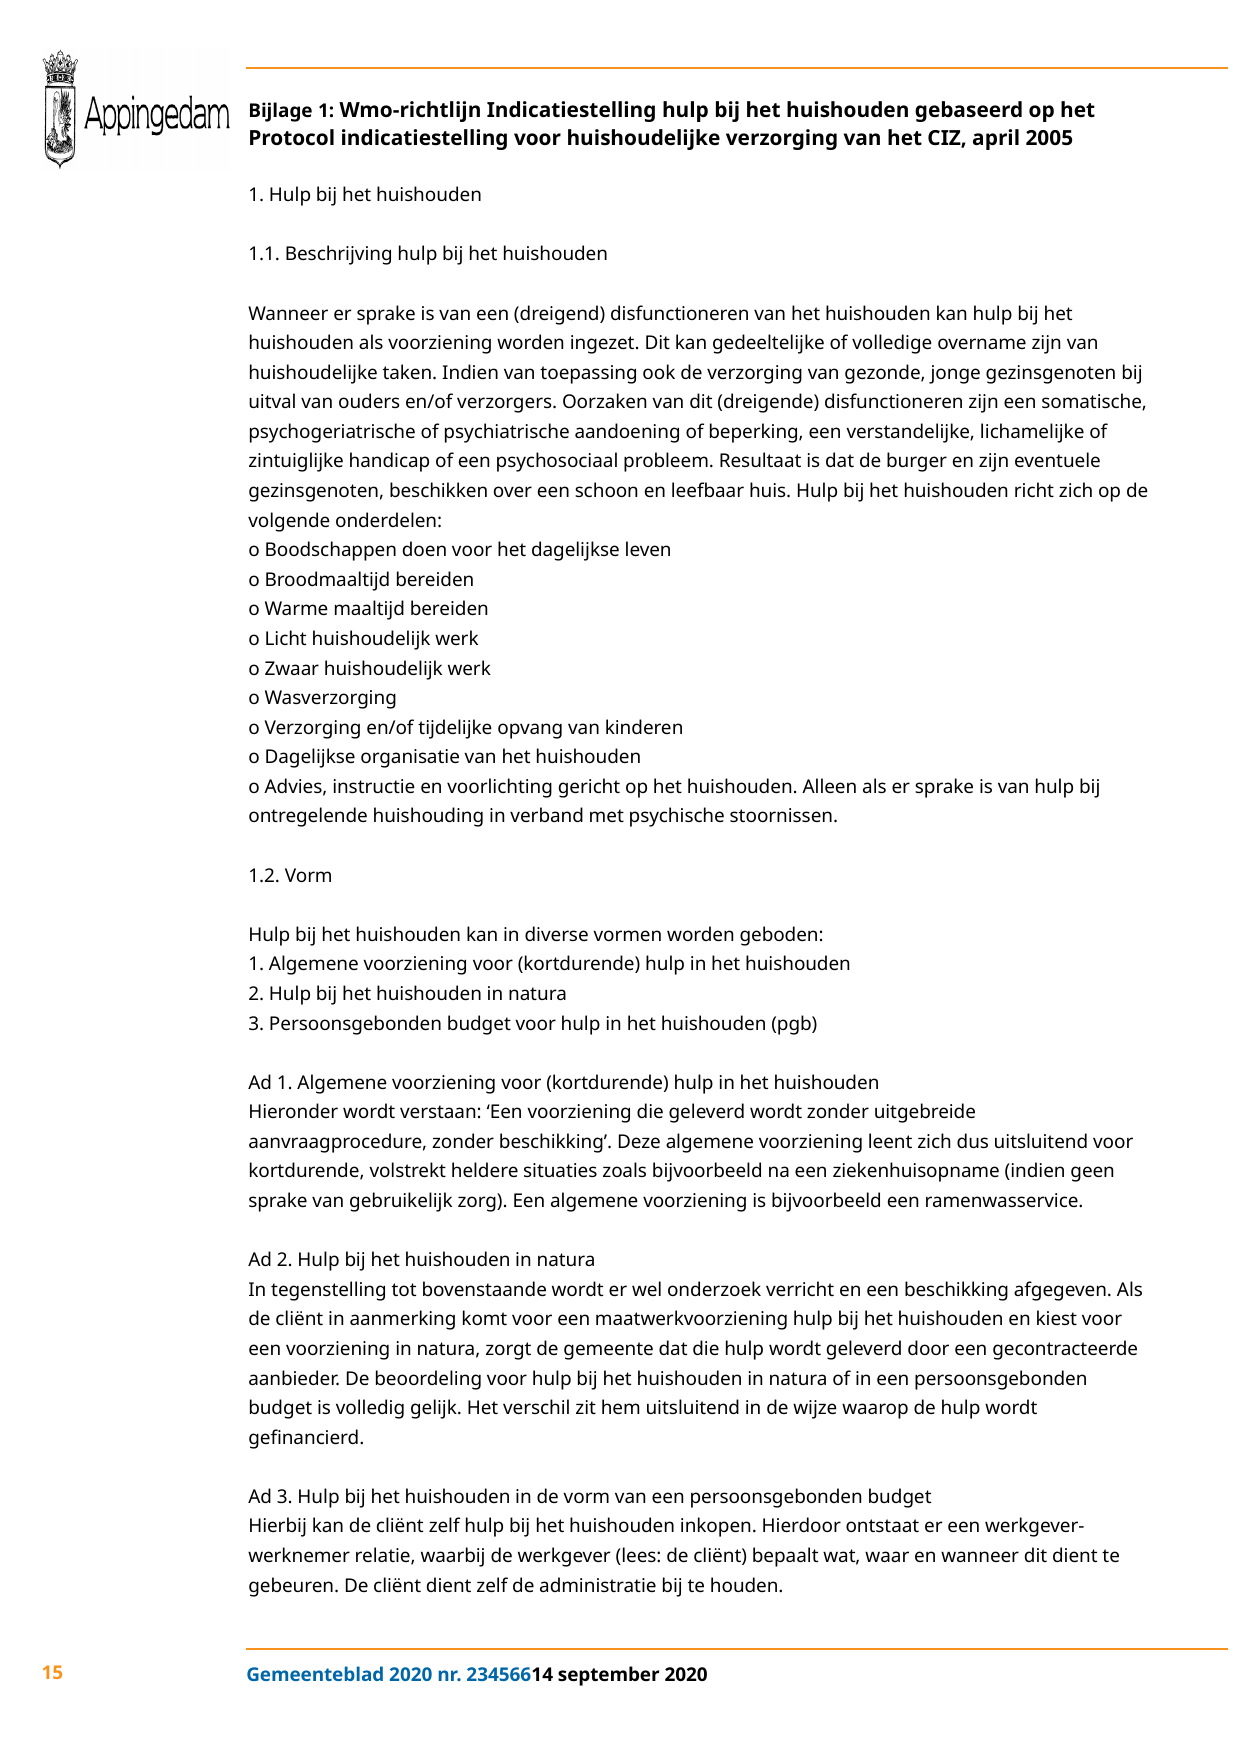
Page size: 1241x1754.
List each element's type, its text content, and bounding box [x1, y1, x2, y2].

text o Broodmaaltijd bereiden [248, 566, 1152, 592]
text Wanneer er sprake is van een (dreigend) disfunctioneren van het huishouden kan hulp bij het huishouden als voorziening worden ingezet. Dit kan gedeeltelijke of volledige overname zijn van huishoudelijke taken. Indien van toepassing ook de verzorging van gezonde, jonge gezinsgenoten bij uitval van ouders en/of verzorgers. Oorzaken van dit (dreigende) disfunctioneren zijn een somatische, psychogeriatrische of psychiatrische aandoening of beperking, een verstandelijke, lichamelijke of zintuiglijke handicap of een psychosociaal probleem. Resultaat is dat de burger en zijn eventuele gezinsgenoten, beschikken over een schoon en leefbaar huis. Hulp bij het huishouden richt zich op de volgende onderdelen: [248, 300, 1152, 532]
text 1.1. Beschrijving hulp bij het huishouden [248, 241, 1152, 266]
text Ad 1. Algemene voorziening voor (kortdurende) hulp in het huishouden [248, 1069, 1152, 1094]
text o Dagelijkse organisatie van het huishouden [248, 743, 1152, 769]
text Ad 2. Hulp bij het huishouden in natura [248, 1246, 1152, 1272]
text 1. Hulp bij het huishouden [248, 181, 1152, 207]
text Bijlage 1: Wmo-richtlijn Indicatiestelling hulp bij het huishouden gebaseerd op het Protocol indicatiestelling voor huishoudelijke verzorging van het CIZ, april 2005 [248, 95, 1152, 152]
text 3. Persoonsgebonden budget voor hulp in het huishouden (pgb) [248, 1010, 1152, 1035]
text Hierbij kan de cliënt zelf hulp bij het huishouden inkopen. Hierdoor ontstaat er een werkgever-werknemer relatie, waarbij de werkgever (lees: de cliënt) bepaalt wat, waar en wanneer dit dient te gebeuren. De cliënt dient zelf de administratie bij te houden. [248, 1513, 1152, 1597]
text 2. Hulp bij het huishouden in natura [248, 980, 1152, 1006]
text Hulp bij het huishouden kan in diverse vormen worden geboden: [248, 921, 1152, 947]
text Hieronder wordt verstaan: ‘Een voorziening die geleverd wordt zonder uitgebreide aanvraagprocedure, zonder beschikking’. Deze algemene voorziening leent zich dus uitsluitend voor kortdurende, volstrekt heldere situaties zoals bijvoorbeeld na een ziekenhuisopname (indien geen sprake van gebruikelijk zorg). Een algemene voorziening is bijvoorbeeld een ramenwasservice. [248, 1098, 1152, 1213]
text o Boodschappen doen voor het dagelijkse leven [248, 536, 1152, 562]
text o Verzorging en/of tijdelijke opvang van kinderen [248, 714, 1152, 739]
text 1.2. Vorm [248, 862, 1152, 887]
picture [41, 47, 231, 172]
text Ad 3. Hulp bij het huishouden in de vorm van een persoonsgebonden budget [248, 1483, 1152, 1509]
text In tegenstelling tot bovenstaande wordt er wel onderzoek verricht en een beschikking afgegeven. Als de cliënt in aanmerking komt voor een maatwerkvoorziening hulp bij het huishouden en kiest voor een voorziening in natura, zorgt de gemeente dat die hulp wordt geleverd door een gecontracteerde aanbieder. De beoordeling voor hulp bij het huishouden in natura of in een persoonsgebonden budget is volledig gelijk. Het verschil zit hem uitsluitend in de wijze waarop de hulp wordt gefinancierd. [248, 1276, 1152, 1449]
text o Wasverzorging [248, 684, 1152, 710]
text 1. Algemene voorziening voor (kortdurende) hulp in het huishouden [248, 951, 1152, 976]
text o Licht huishoudelijk werk [248, 625, 1152, 651]
text o Warme maaltijd bereiden [248, 596, 1152, 621]
text o Zwaar huishoudelijk werk [248, 655, 1152, 680]
text o Advies, instructie en voorlichting gericht op het huishouden. Alleen als er sprake is van hulp bij ontregelende huishouding in verband met psychische stoornissen. [248, 773, 1152, 828]
